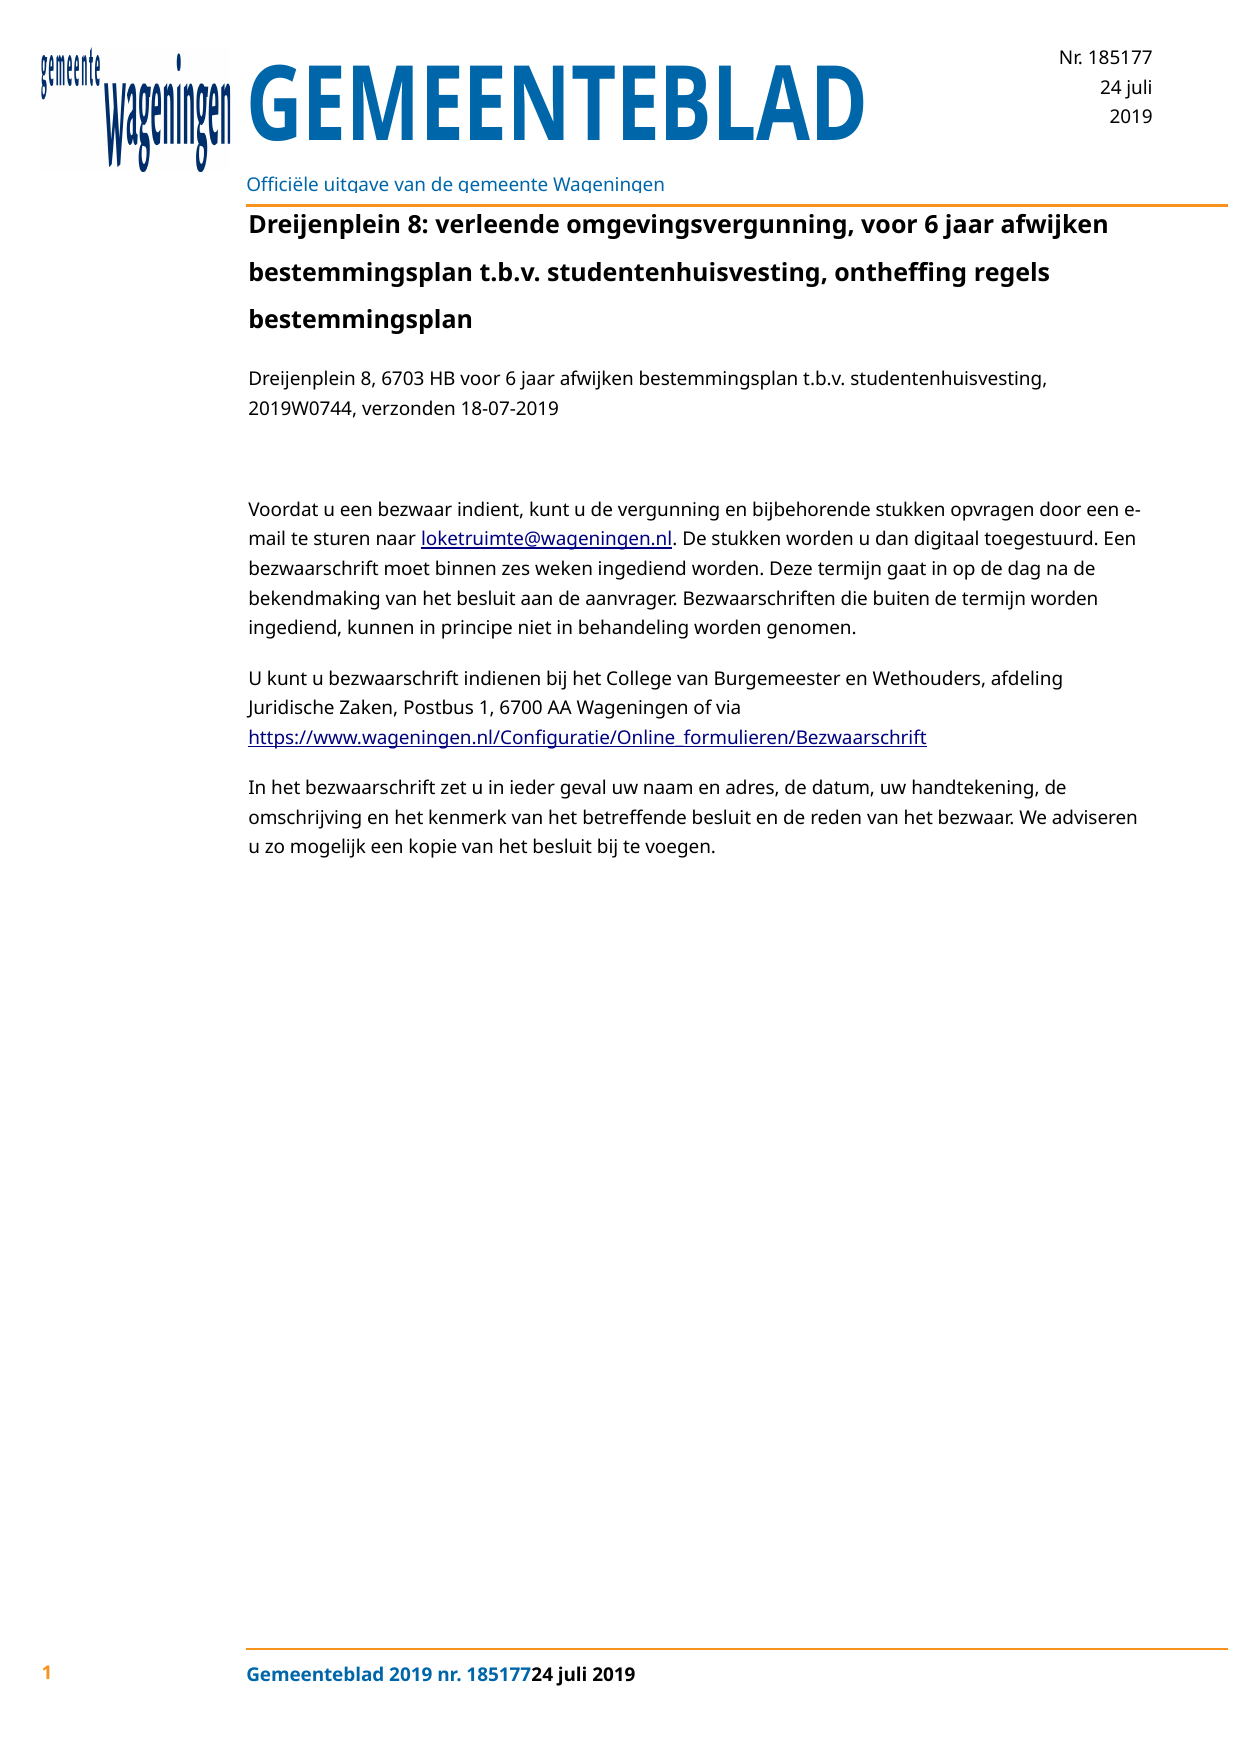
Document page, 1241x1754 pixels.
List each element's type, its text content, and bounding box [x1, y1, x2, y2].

text Dreijenplein 8: verleende omgevingsvergunning, voor 6 jaar afwijken bestemmingsplan t.b.v. studentenhuisvesting, ontheffing regels bestemmingsplan [248, 207, 1152, 336]
picture [41, 47, 231, 172]
text Dreijenplein 8, 6703 HB voor 6 jaar afwijken bestemmingsplan t.b.v. studentenhuisvesting, 2019W0744, verzonden 18-07-2019 [248, 366, 1152, 421]
text In het bezwaarschrift zet u in ieder geval uw naam en adres, de datum, uw handtekening, de omschrijving en het kenmerk van het betreffende besluit en de reden van het bezwaar. We adviseren u zo mogelijk een kopie van het besluit bij te voegen. [248, 774, 1152, 859]
text U kunt u bezwaarschrift indienen bij het College van Burgemeester en Wethouders, afdeling Juridische Zaken, Postbus 1, 6700 AA Wageningen of via https://www.wageningen.nl/Configuratie/Online_formulieren/Bezwaarschrift [248, 665, 1152, 749]
text Voordat u een bezwaar indient, kunt u de vergunning en bijbehorende stukken opvragen door een e-mail te sturen naar loketruimte@wageningen.nl. De stukken worden u dan digitaal toegestuurd. Een bezwaarschrift moet binnen zes weken ingediend worden. Deze termijn gaat in op de dag na de bekendmaking van het besluit aan de aanvrager. Bezwaarschriften die buiten de termijn worden ingediend, kunnen in principe niet in behandeling worden genomen. [248, 496, 1152, 640]
